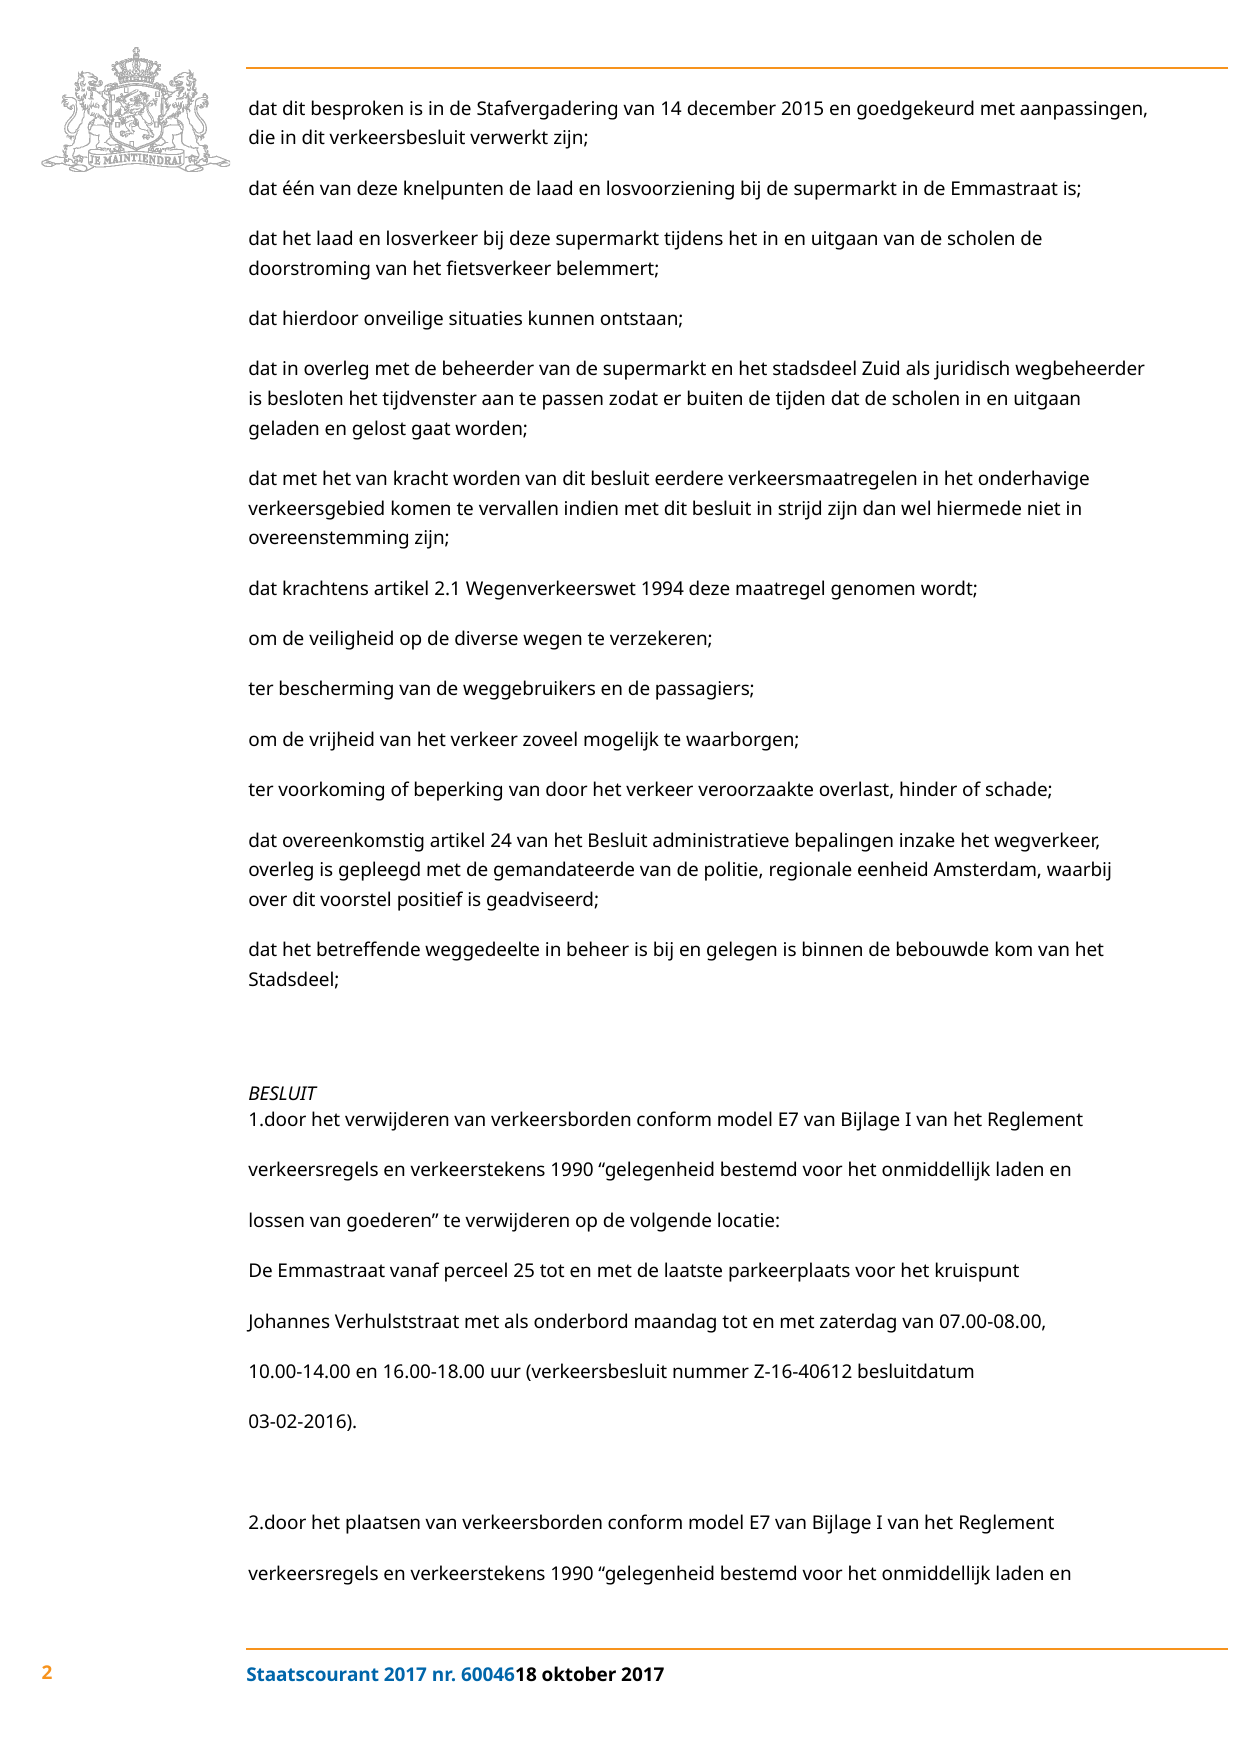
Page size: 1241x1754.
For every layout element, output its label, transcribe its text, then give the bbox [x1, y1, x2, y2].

text dat één van deze knelpunten de laad en losvoorziening bij de supermarkt in de Emmastraat is; [248, 175, 1152, 201]
text 2.door het plaatsen van verkeersborden conform model E7 van Bijlage I van het Reglement [248, 1509, 1152, 1535]
text dat krachtens artikel 2.1 Wegenverkeerswet 1994 deze maatregel genomen wordt; [248, 575, 1152, 601]
text om de vrijheid van het verkeer zoveel mogelijk te waarborgen; [248, 726, 1152, 752]
picture [41, 47, 231, 172]
text dat het laad en losverkeer bij deze supermarkt tijdens het in en uitgaan van de scholen de doorstroming van het fietsverkeer belemmert; [248, 225, 1152, 281]
text dat overeenkomstig artikel 24 van het Besluit administratieve bepalingen inzake het wegverkeer, overleg is gepleegd met de gemandateerde van de politie, regionale eenheid Amsterdam, waarbij over dit voorstel positief is geadviseerd; [248, 827, 1152, 912]
text dat met het van kracht worden van dit besluit eerdere verkeersmaatregelen in het onderhavige verkeersgebied komen te vervallen indien met dit besluit in strijd zijn dan wel hiermede niet in overeenstemming zijn; [248, 465, 1152, 550]
text lossen van goederen” te verwijderen op de volgende locatie: [248, 1207, 1152, 1233]
text 1.door het verwijderen van verkeersborden conform model E7 van Bijlage I van het Reglement [248, 1106, 1152, 1132]
text dat in overleg met de beheerder van de supermarkt en het stadsdeel Zuid als juridisch wegbeheerder is besloten het tijdvenster aan te passen zodat er buiten de tijden dat de scholen in en uitgaan geladen en gelost gaat worden; [248, 356, 1152, 441]
text De Emmastraat vanaf perceel 25 tot en met de laatste parkeerplaats voor het kruispunt [248, 1257, 1152, 1283]
text Johannes Verhulststraat met als onderbord maandag tot en met zaterdag van 07.00-08.00, [248, 1308, 1152, 1333]
text 10.00-14.00 en 16.00-18.00 uur (verkeersbesluit nummer Z-16-40612 besluitdatum [248, 1358, 1152, 1384]
text verkeersregels en verkeerstekens 1990 “gelegenheid bestemd voor het onmiddellijk laden en [248, 1560, 1152, 1586]
text BESLUIT [248, 1080, 1152, 1106]
text 03-02-2016). [248, 1409, 1152, 1434]
text ter voorkoming of beperking van door het verkeer veroorzaakte overlast, hinder of schade; [248, 776, 1152, 802]
text dat het betreffende weggedeelte in beheer is bij en gelegen is binnen de bebouwde kom van het Stadsdeel; [248, 936, 1152, 992]
text om de veiligheid op de diverse wegen te verzekeren; [248, 625, 1152, 651]
text verkeersregels en verkeerstekens 1990 “gelegenheid bestemd voor het onmiddellijk laden en [248, 1157, 1152, 1182]
text dat hierdoor onveilige situaties kunnen ontstaan; [248, 305, 1152, 331]
text dat dit besproken is in de Stafvergadering van 14 december 2015 en goedgekeurd met aanpassingen, die in dit verkeersbesluit verwerkt zijn; [248, 95, 1152, 150]
text ter bescherming van de weggebruikers en de passagiers; [248, 676, 1152, 701]
